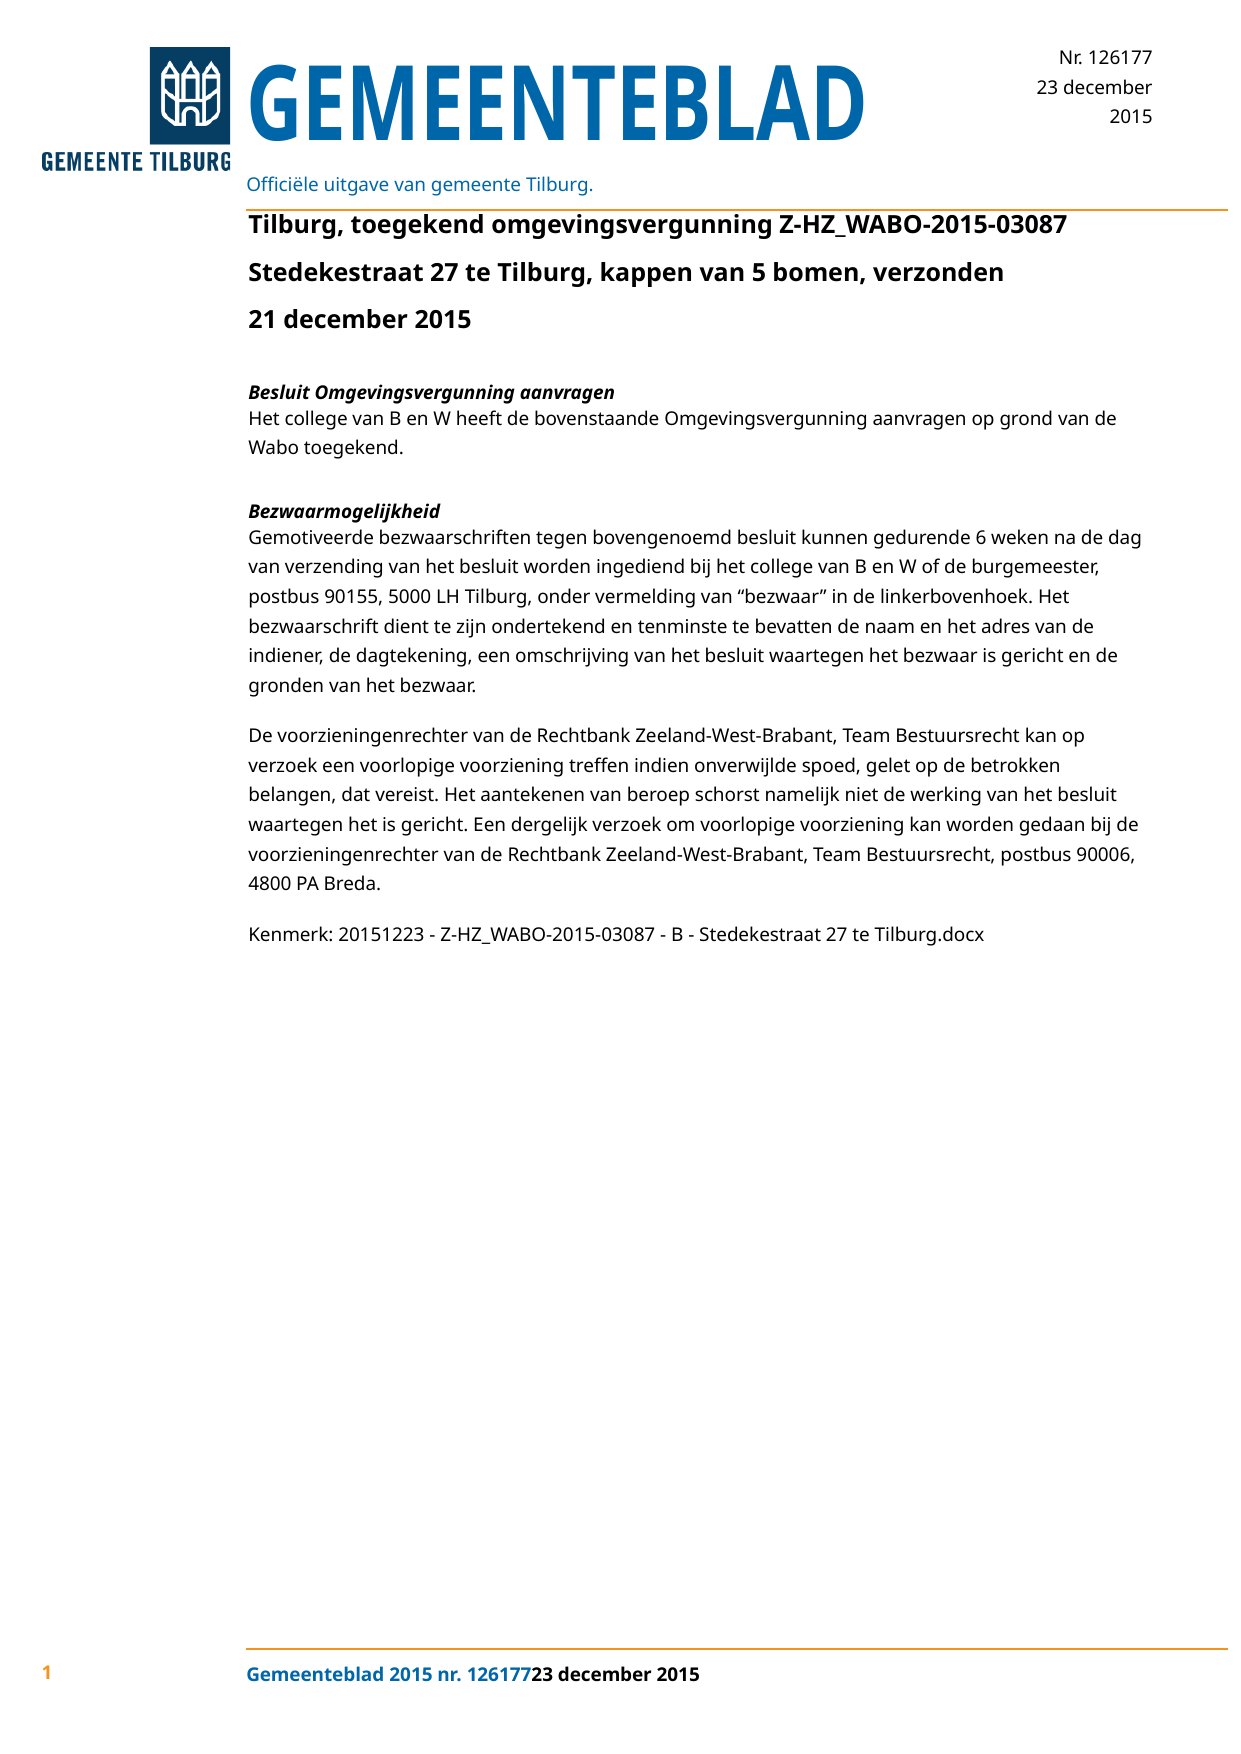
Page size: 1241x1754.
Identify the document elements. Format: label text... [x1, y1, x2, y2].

text Tilburg, toegekend omgevingsvergunning Z-HZ_WABO-2015-03087 Stedekestraat 27 te Tilburg, kappen van 5 bomen, verzonden 21 december 2015 [248, 211, 1152, 336]
text Gemotiveerde bezwaarschriften tegen bovengenoemd besluit kunnen gedurende 6 weken na de dag van verzending van het besluit worden ingediend bij het college van B en W of de burgemeester, postbus 90155, 5000 LH Tilburg, onder vermelding van “bezwaar” in de linkerbovenhoek. Het bezwaarschrift dient te zijn ondertekend en tenminste te bevatten de naam en het adres van de indiener, de dagtekening, een omschrijving van het besluit waartegen het bezwaar is gericht en de gronden van het bezwaar. [248, 524, 1152, 698]
text De voorzieningenrechter van de Rechtbank Zeeland-West-Brabant, Team Bestuursrecht kan op verzoek een voorlopige voorziening treffen indien onverwijlde spoed, gelet op de betrokken belangen, dat vereist. Het aantekenen van beroep schorst namelijk niet de werking van het besluit waartegen het is gericht. Een dergelijk verzoek om voorlopige voorziening kan worden gedaan bij de voorzieningenrechter van de Rechtbank Zeeland-West-Brabant, Team Bestuursrecht, postbus 90006, 4800 PA Breda. [248, 722, 1152, 896]
text Besluit Omgevingsvergunning aanvragen [248, 379, 1152, 405]
text Kenmerk: 20151223 - Z-HZ_WABO-2015-03087 - B - Stedekestraat 27 te Tilburg.docx [248, 921, 1152, 946]
picture [41, 47, 231, 172]
text Het college van B en W heeft de bovenstaande Omgevingsvergunning aanvragen op grond van de Wabo toegekend. [248, 405, 1152, 460]
text Bezwaarmogelijkheid [248, 498, 1152, 524]
